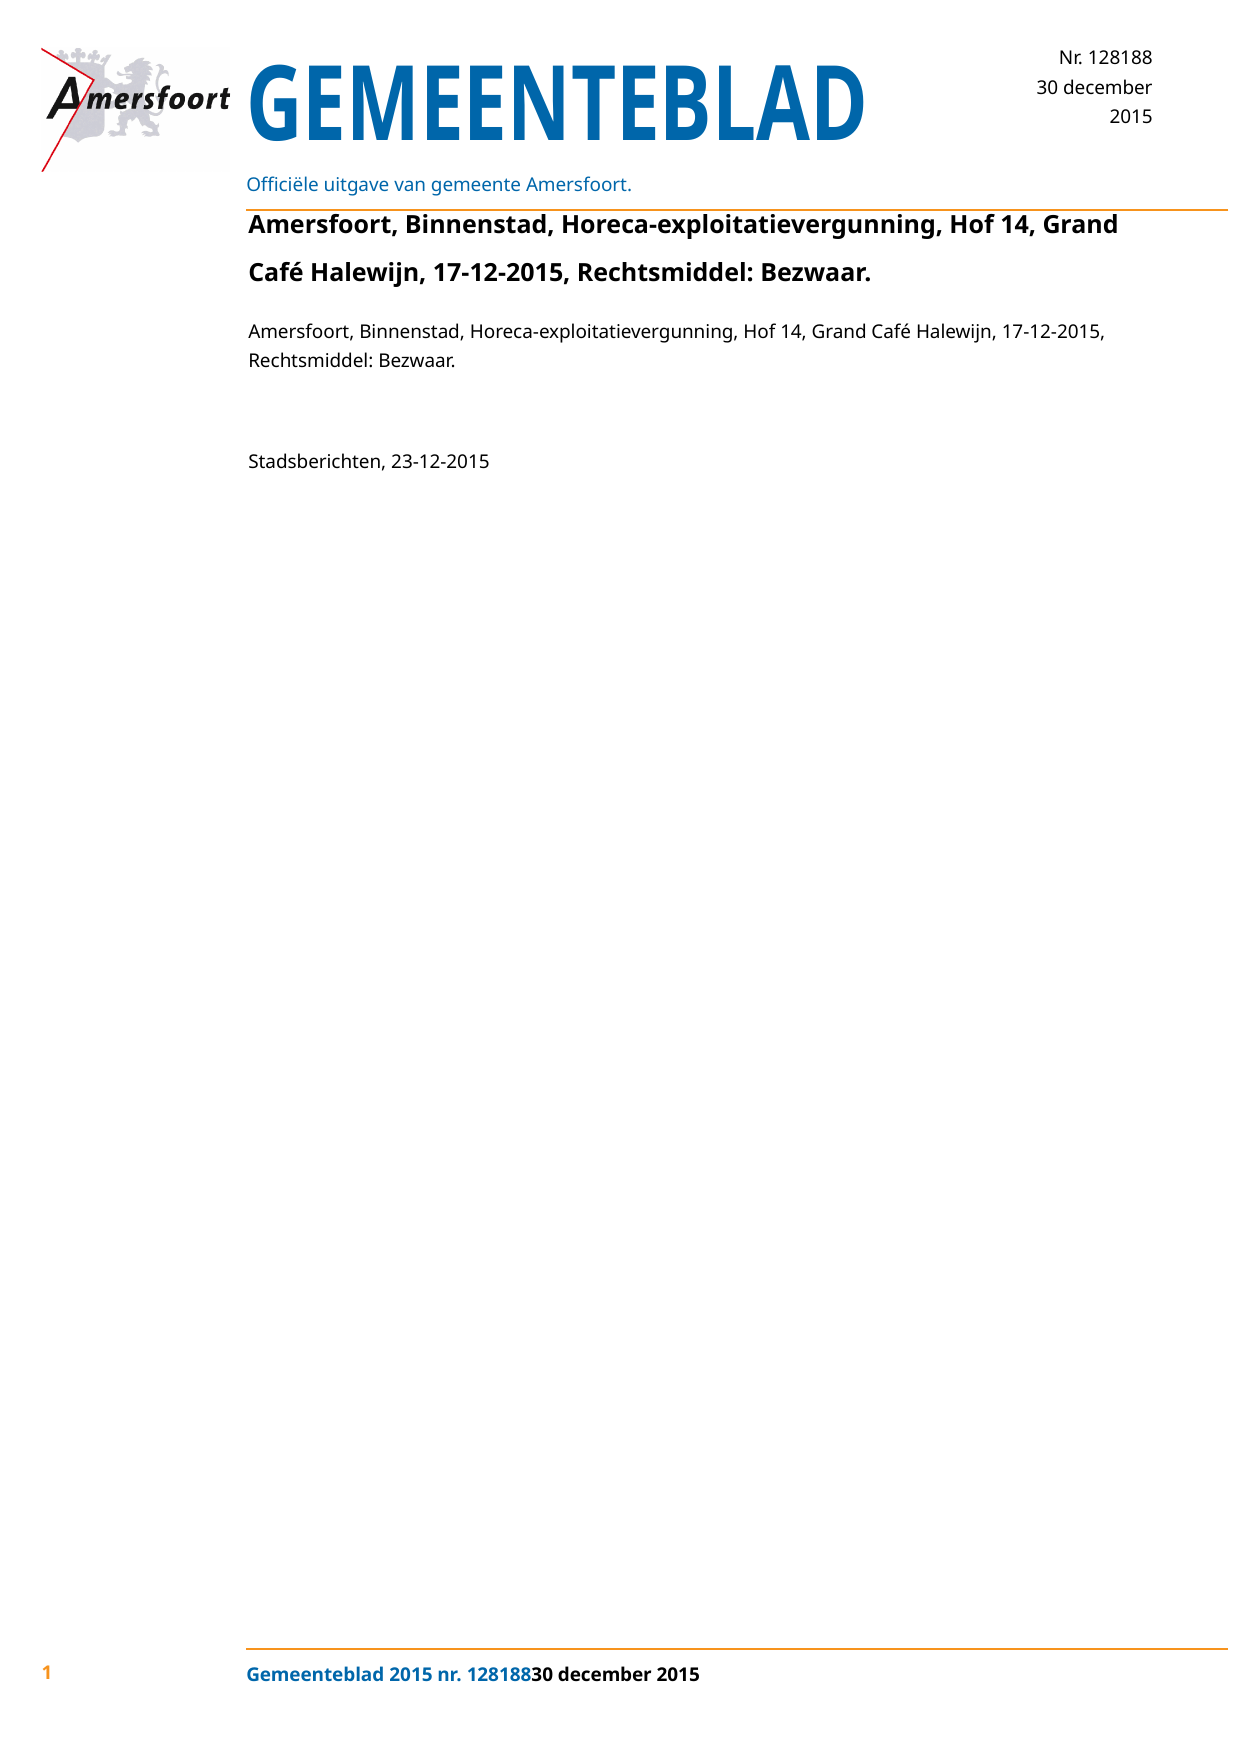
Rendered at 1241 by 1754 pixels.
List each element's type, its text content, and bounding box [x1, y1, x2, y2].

text Stadsberichten, 23-12-2015 [248, 448, 1152, 474]
text Amersfoort, Binnenstad, Horeca-exploitatievergunning, Hof 14, Grand Café Halewijn, 17-12-2015, Rechtsmiddel: Bezwaar. [248, 211, 1152, 288]
text Amersfoort, Binnenstad, Horeca-exploitatievergunning, Hof 14, Grand Café Halewijn, 17-12-2015, Rechtsmiddel: Bezwaar. [248, 318, 1152, 373]
picture [41, 47, 231, 172]
